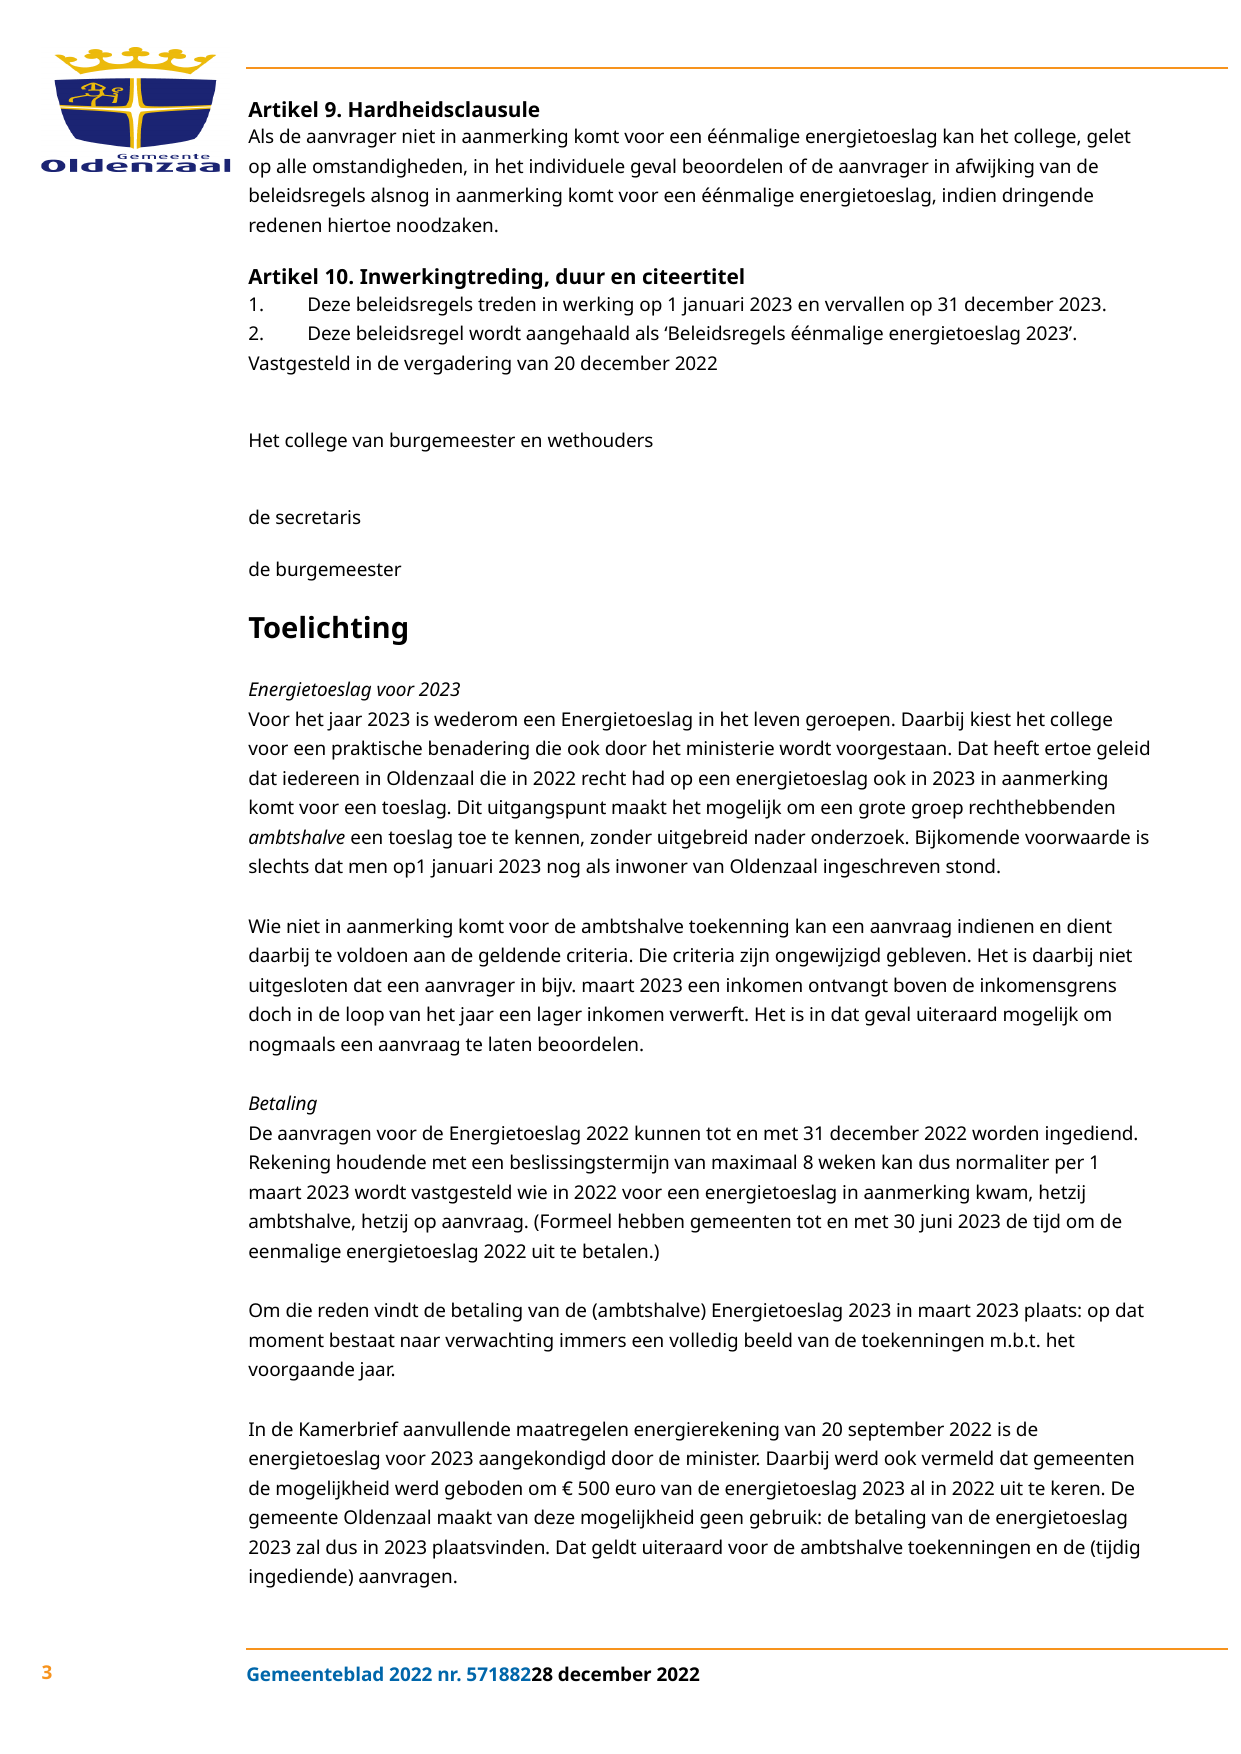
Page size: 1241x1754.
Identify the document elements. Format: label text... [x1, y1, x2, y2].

text Energietoeslag voor 2023 [248, 676, 1152, 702]
text de secretaris [248, 504, 1152, 530]
picture [41, 47, 231, 172]
text Wie niet in aanmerking komt voor de ambtshalve toekenning kan een aanvraag indienen en dient daarbij te voldoen aan de geldende criteria. Die criteria zijn ongewijzigd gebleven. Het is daarbij niet uitgesloten dat een aanvrager in bijv. maart 2023 een inkomen ontvangt boven de inkomensgrens doch in de loop van het jaar een lager inkomen verwerft. Het is in dat geval uiteraard mogelijk om nogmaals een aanvraag te laten beoordelen. [248, 913, 1152, 1057]
text Artikel 9. Hardheidsclausule [248, 95, 1152, 123]
text Als de aanvrager niet in aanmerking komt voor een éénmalige energietoeslag kan het college, gelet op alle omstandigheden, in het individuele geval beoordelen of de aanvrager in afwijking van de beleidsregels alsnog in aanmerking komt voor een éénmalige energietoeslag, indien dringende redenen hiertoe noodzaken. [248, 123, 1152, 238]
text Voor het jaar 2023 is wederom een Energietoeslag in het leven geroepen. Daarbij kiest het college voor een praktische benadering die ook door het ministerie wordt voorgestaan. Dat heeft ertoe geleid dat iedereen in Oldenzaal die in 2022 recht had op een energietoeslag ook in 2023 in aanmerking komt voor een toeslag. Dit uitgangspunt maakt het mogelijk om een grote groep rechthebbenden ambtshalve een toeslag toe te kennen, zonder uitgebreid nader onderzoek. Bijkomende voorwaarde is slechts dat men op1 januari 2023 nog als inwoner van Oldenzaal ingeschreven stond. [248, 706, 1152, 879]
text Toelichting [248, 607, 1152, 647]
text de burgemeester [248, 556, 1152, 582]
list Deze beleidsregels treden in werking op 1 januari 2023 en vervallen op 31 december 2023. [248, 291, 1152, 317]
text De aanvragen voor de Energietoeslag 2022 kunnen tot en met 31 december 2022 worden ingediend. Rekening houdende met een beslissingstermijn van maximaal 8 weken kan dus normaliter per 1 maart 2023 wordt vastgesteld wie in 2022 voor een energietoeslag in aanmerking kwam, hetzij ambtshalve, hetzij op aanvraag. (Formeel hebben gemeenten tot en met 30 juni 2023 de tijd om de eenmalige energietoeslag 2022 uit te betalen.) [248, 1120, 1152, 1264]
list Deze beleidsregel wordt aangehaald als ‘Beleidsregels éénmalige energietoeslag 2023’. [248, 320, 1152, 346]
text In de Kamerbrief aanvullende maatregelen energierekening van 20 september 2022 is de energietoeslag voor 2023 aangekondigd door de minister. Daarbij werd ook vermeld dat gemeenten de mogelijkheid werd geboden om € 500 euro van de energietoeslag 2023 al in 2022 uit te keren. De gemeente Oldenzaal maakt van deze mogelijkheid geen gebruik: de betaling van de energietoeslag 2023 zal dus in 2023 plaatsvinden. Dat geldt uiteraard voor de ambtshalve toekenningen en de (tijdig ingediende) aanvragen. [248, 1416, 1152, 1589]
text Betaling [248, 1090, 1152, 1116]
text Artikel 10. Inwerkingtreding, duur en citeertitel [248, 262, 1152, 291]
text Het college van burgemeester en wethouders [248, 427, 1152, 453]
text Om die reden vindt de betaling van de (ambtshalve) Energietoeslag 2023 in maart 2023 plaats: op dat moment bestaat naar verwachting immers een volledig beeld van de toekenningen m.b.t. het voorgaande jaar. [248, 1297, 1152, 1382]
text Vastgesteld in de vergadering van 20 december 2022 [248, 350, 1152, 376]
